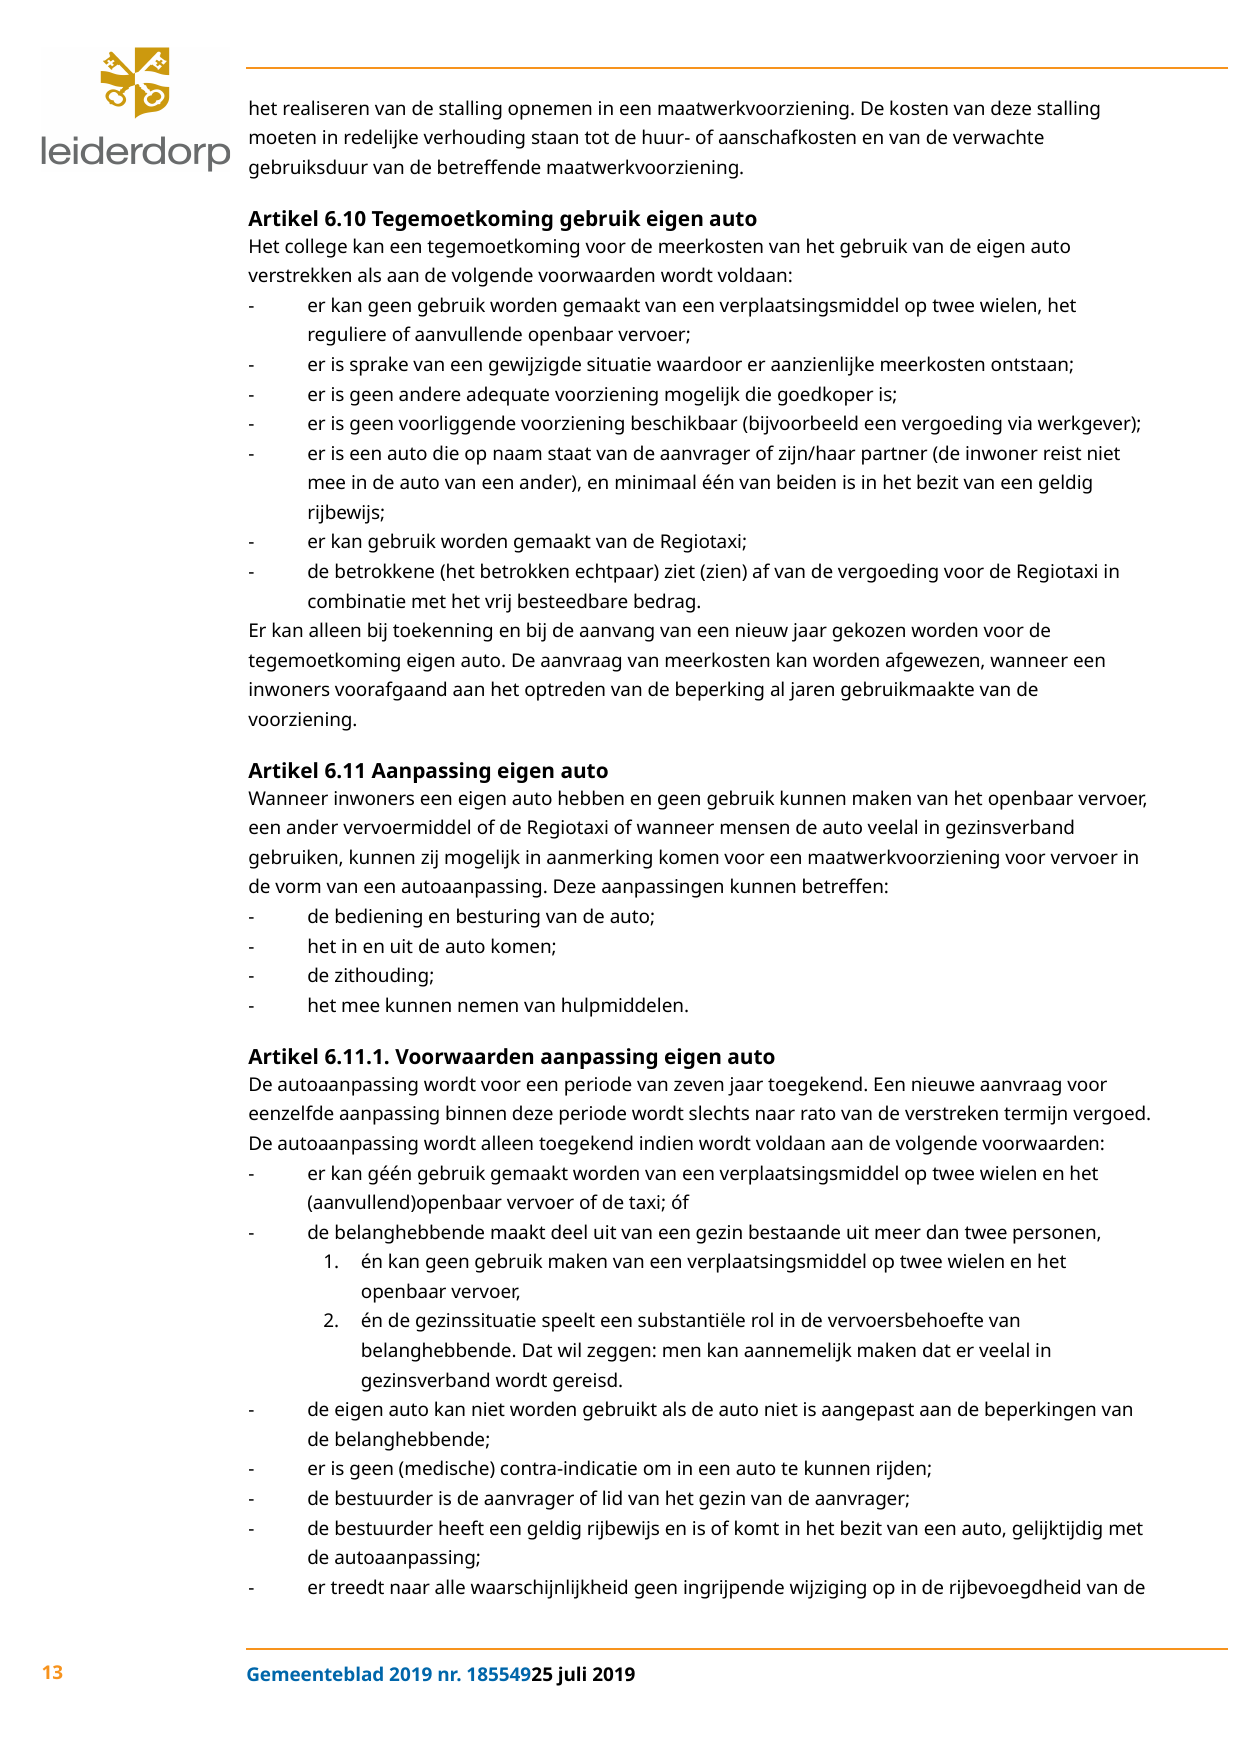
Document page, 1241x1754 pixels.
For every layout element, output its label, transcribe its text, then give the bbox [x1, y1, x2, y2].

list er kan gebruik worden gemaakt van de Regiotaxi; [248, 529, 1152, 554]
list er treedt naar alle waarschijnlijkheid geen ingrijpende wijziging op in de rijbevoegdheid van de [248, 1574, 1152, 1599]
list er is een auto die op naam staat van de aanvrager of zijn/haar partner (de inwoner reist niet mee in de auto van een ander), en minimaal één van beiden is in het bezit van een geldig rijbewijs; [248, 440, 1152, 525]
list er is geen (medische) contra-indicatie om in een auto te kunnen rijden; [248, 1456, 1152, 1481]
text Artikel 6.10 Tegemoetkoming gebruik eigen auto [248, 204, 1152, 233]
list er is geen voorliggende voorziening beschikbaar (bijvoorbeeld een vergoeding via werkgever); [248, 410, 1152, 436]
list de betrokkene (het betrokken echtpaar) ziet (zien) af van de vergoeding voor de Regiotaxi in combinatie met het vrij besteedbare bedrag. [248, 558, 1152, 613]
list de bediening en besturing van de auto; [248, 903, 1152, 929]
picture [41, 47, 231, 172]
text Artikel 6.11.1. Voorwaarden aanpassing eigen auto [248, 1042, 1152, 1071]
text De autoaanpassing wordt voor een periode van zeven jaar toegekend. Een nieuwe aanvraag voor eenzelfde aanpassing binnen deze periode wordt slechts naar rato van de verstreken termijn vergoed. De autoaanpassing wordt alleen toegekend indien wordt voldaan aan de volgende voorwaarden: [248, 1071, 1152, 1156]
list de eigen auto kan niet worden gebruikt als de auto niet is aangepast aan de beperkingen van de belanghebbende; [248, 1396, 1152, 1452]
list én de gezinssituatie speelt een substantiële rol in de vervoersbehoefte van belanghebbende. Dat wil zeggen: men kan aannemelijk maken dat er veelal in gezinsverband wordt gereisd. [323, 1308, 1152, 1392]
list er is sprake van een gewijzigde situatie waardoor er aanzienlijke meerkosten ontstaan; [248, 351, 1152, 377]
text het realiseren van de stalling opnemen in een maatwerkvoorziening. De kosten van deze stalling moeten in redelijke verhouding staan tot de huur- of aanschafkosten en van de verwachte gebruiksduur van de betreffende maatwerkvoorziening. [248, 95, 1152, 180]
text Wanneer inwoners een eigen auto hebben en geen gebruik kunnen maken van het openbaar vervoer, een ander vervoermiddel of de Regiotaxi of wanneer mensen de auto veelal in gezinsverband gebruiken, kunnen zij mogelijk in aanmerking komen voor een maatwerkvoorziening voor vervoer in de vorm van een autoaanpassing. Deze aanpassingen kunnen betreffen: [248, 785, 1152, 899]
list én kan geen gebruik maken van een verplaatsingsmiddel op twee wielen en het openbaar vervoer, [323, 1248, 1152, 1304]
list het in en uit de auto komen; [248, 933, 1152, 959]
list er kan géén gebruik gemaakt worden van een verplaatsingsmiddel op twee wielen en het (aanvullend)openbaar vervoer of de taxi; óf [248, 1160, 1152, 1215]
text Het college kan een tegemoetkoming voor de meerkosten van het gebruik van de eigen auto verstrekken als aan de volgende voorwaarden wordt voldaan: [248, 233, 1152, 288]
list het mee kunnen nemen van hulpmiddelen. [248, 992, 1152, 1018]
text Er kan alleen bij toekenning en bij de aanvang van een nieuw jaar gekozen worden voor de tegemoetkoming eigen auto. De aanvraag van meerkosten kan worden afgewezen, wanneer een inwoners voorafgaand aan het optreden van de beperking al jaren gebruikmaakte van de voorziening. [248, 617, 1152, 732]
list er kan geen gebruik worden gemaakt van een verplaatsingsmiddel op twee wielen, het reguliere of aanvullende openbaar vervoer; [248, 292, 1152, 347]
list de bestuurder heeft een geldig rijbewijs en is of komt in het bezit van een auto, gelijktijdig met de autoaanpassing; [248, 1515, 1152, 1570]
list de zithouding; [248, 962, 1152, 988]
list de belanghebbende maakt deel uit van een gezin bestaande uit meer dan twee personen, [248, 1219, 1152, 1244]
text Artikel 6.11 Aanpassing eigen auto [248, 757, 1152, 785]
list er is geen andere adequate voorziening mogelijk die goedkoper is; [248, 381, 1152, 406]
list de bestuurder is de aanvrager of lid van het gezin van de aanvrager; [248, 1485, 1152, 1511]
